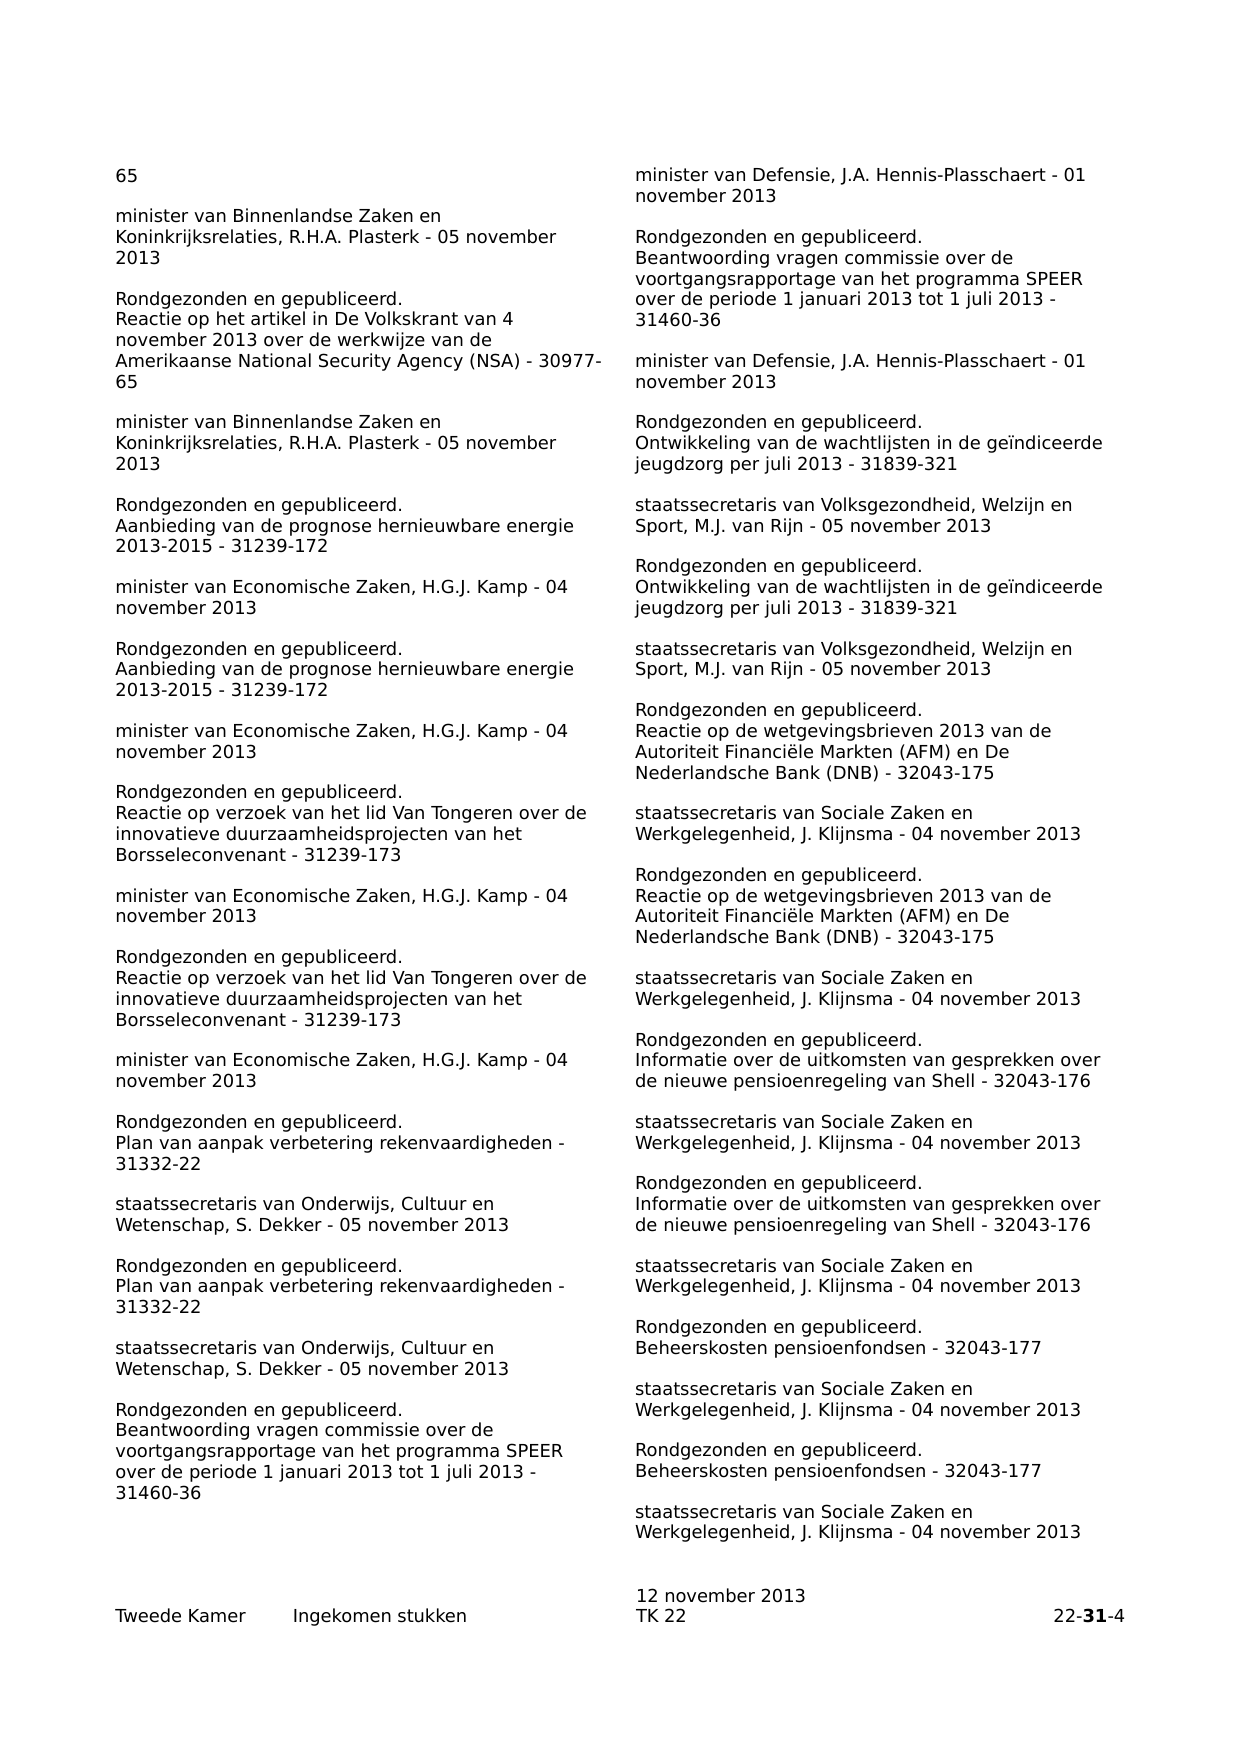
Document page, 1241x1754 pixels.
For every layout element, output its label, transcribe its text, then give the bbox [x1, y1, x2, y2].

text Rondgezonden en gepubliceerd. [115, 494, 605, 515]
text staatssecretaris van Volksgezondheid, Welzijn en Sport, M.J. van Rijn - 05 november 2013 [635, 638, 1125, 680]
text minister van Defensie, J.A. Hennis-Plasschaert - 01 november 2013 [635, 165, 1125, 207]
text Rondgezonden en gepubliceerd. [635, 1440, 1125, 1461]
text staatssecretaris van Sociale Zaken en Werkgelegenheid, J. Klijnsma - 04 november 2013 [635, 1379, 1125, 1420]
text Rondgezonden en gepubliceerd. [635, 227, 1125, 247]
text staatssecretaris van Volksgezondheid, Welzijn en Sport, M.J. van Rijn - 05 november 2013 [635, 495, 1125, 536]
text minister van Binnenlandse Zaken en Koninkrijksrelaties, R.H.A. Plasterk - 05 november 2013 [115, 412, 605, 474]
text Rondgezonden en gepubliceerd. [635, 556, 1125, 577]
text Rondgezonden en gepubliceerd. [635, 865, 1125, 885]
text Aanbieding van de prognose hernieuwbare energie 2013-2015 - 31239-172 [115, 515, 605, 557]
text Rondgezonden en gepubliceerd. [635, 1029, 1125, 1050]
text minister van Economische Zaken, H.G.J. Kamp - 04 november 2013 [115, 886, 605, 927]
text Rondgezonden en gepubliceerd. [115, 782, 605, 803]
text Informatie over de uitkomsten van gesprekken over de nieuwe pensioenregeling van Shell - 32043-176 [635, 1050, 1125, 1092]
text minister van Defensie, J.A. Hennis-Plasschaert - 01 november 2013 [635, 351, 1125, 392]
text staatssecretaris van Onderwijs, Cultuur en Wetenschap, S. Dekker - 05 november 2013 [115, 1194, 605, 1236]
text Aanbieding van de prognose hernieuwbare energie 2013-2015 - 31239-172 [115, 659, 605, 701]
text Reactie op verzoek van het lid Van Tongeren over de innovatieve duurzaamheidsprojecten van het Borsseleconvenant - 31239-173 [115, 803, 605, 866]
text staatssecretaris van Sociale Zaken en Werkgelegenheid, J. Klijnsma - 04 november 2013 [635, 1502, 1125, 1543]
text Ontwikkeling van de wachtlijsten in de geïndiceerde jeugdzorg per juli 2013 - 31839-321 [635, 577, 1125, 618]
text Reactie op de wetgevingsbrieven 2013 van de Autoriteit Financiële Markten (AFM) en De Nederlandsche Bank (DNB) - 32043-175 [635, 885, 1125, 948]
text minister van Binnenlandse Zaken en Koninkrijksrelaties, R.H.A. Plasterk - 05 november 2013 [115, 206, 605, 268]
text Rondgezonden en gepubliceerd. [115, 288, 605, 309]
text Beantwoording vragen commissie over de voortgangsrapportage van het programma SPEER over de periode 1 januari 2013 tot 1 juli 2013 - 31460-36 [115, 1420, 605, 1503]
text Rondgezonden en gepubliceerd. [635, 700, 1125, 721]
text Beheerskosten pensioenfondsen - 32043-177 [635, 1338, 1125, 1359]
text Rondgezonden en gepubliceerd. [115, 1112, 605, 1132]
text staatssecretaris van Sociale Zaken en Werkgelegenheid, J. Klijnsma - 04 november 2013 [635, 1112, 1125, 1153]
text Informatie over de uitkomsten van gesprekken over de nieuwe pensioenregeling van Shell - 32043-176 [635, 1194, 1125, 1236]
text Rondgezonden en gepubliceerd. [635, 1317, 1125, 1338]
text Rondgezonden en gepubliceerd. [115, 1399, 605, 1420]
text Rondgezonden en gepubliceerd. [635, 1173, 1125, 1194]
text staatssecretaris van Sociale Zaken en Werkgelegenheid, J. Klijnsma - 04 november 2013 [635, 1256, 1125, 1297]
text minister van Economische Zaken, H.G.J. Kamp - 04 november 2013 [115, 721, 605, 762]
text minister van Economische Zaken, H.G.J. Kamp - 04 november 2013 [115, 577, 605, 618]
text Reactie op de wetgevingsbrieven 2013 van de Autoriteit Financiële Markten (AFM) en De Nederlandsche Bank (DNB) - 32043-175 [635, 721, 1125, 783]
text Ontwikkeling van de wachtlijsten in de geïndiceerde jeugdzorg per juli 2013 - 31839-321 [635, 433, 1125, 475]
text Reactie op het artikel in De Volkskrant van 4 november 2013 over de werkwijze van de Amerikaanse National Security Agency (NSA) - 30977-65 [115, 309, 605, 392]
text Reactie op verzoek van het lid Van Tongeren over de innovatieve duurzaamheidsprojecten van het Borsseleconvenant - 31239-173 [115, 968, 605, 1030]
text Beantwoording vragen commissie over de voortgangsrapportage van het programma SPEER over de periode 1 januari 2013 tot 1 juli 2013 - 31460-36 [635, 247, 1125, 331]
text Rondgezonden en gepubliceerd. [115, 1256, 605, 1276]
text Rondgezonden en gepubliceerd. [635, 412, 1125, 433]
text Plan van aanpak verbetering rekenvaardigheden - 31332-22 [115, 1132, 605, 1174]
text Beheerskosten pensioenfondsen - 32043-177 [635, 1461, 1125, 1482]
text 65 [115, 165, 605, 186]
text Rondgezonden en gepubliceerd. [115, 638, 605, 659]
text staatssecretaris van Onderwijs, Cultuur en Wetenschap, S. Dekker - 05 november 2013 [115, 1338, 605, 1379]
text staatssecretaris van Sociale Zaken en Werkgelegenheid, J. Klijnsma - 04 november 2013 [635, 968, 1125, 1009]
text staatssecretaris van Sociale Zaken en Werkgelegenheid, J. Klijnsma - 04 november 2013 [635, 803, 1125, 845]
text Plan van aanpak verbetering rekenvaardigheden - 31332-22 [115, 1276, 605, 1318]
text minister van Economische Zaken, H.G.J. Kamp - 04 november 2013 [115, 1050, 605, 1092]
text Rondgezonden en gepubliceerd. [115, 947, 605, 968]
